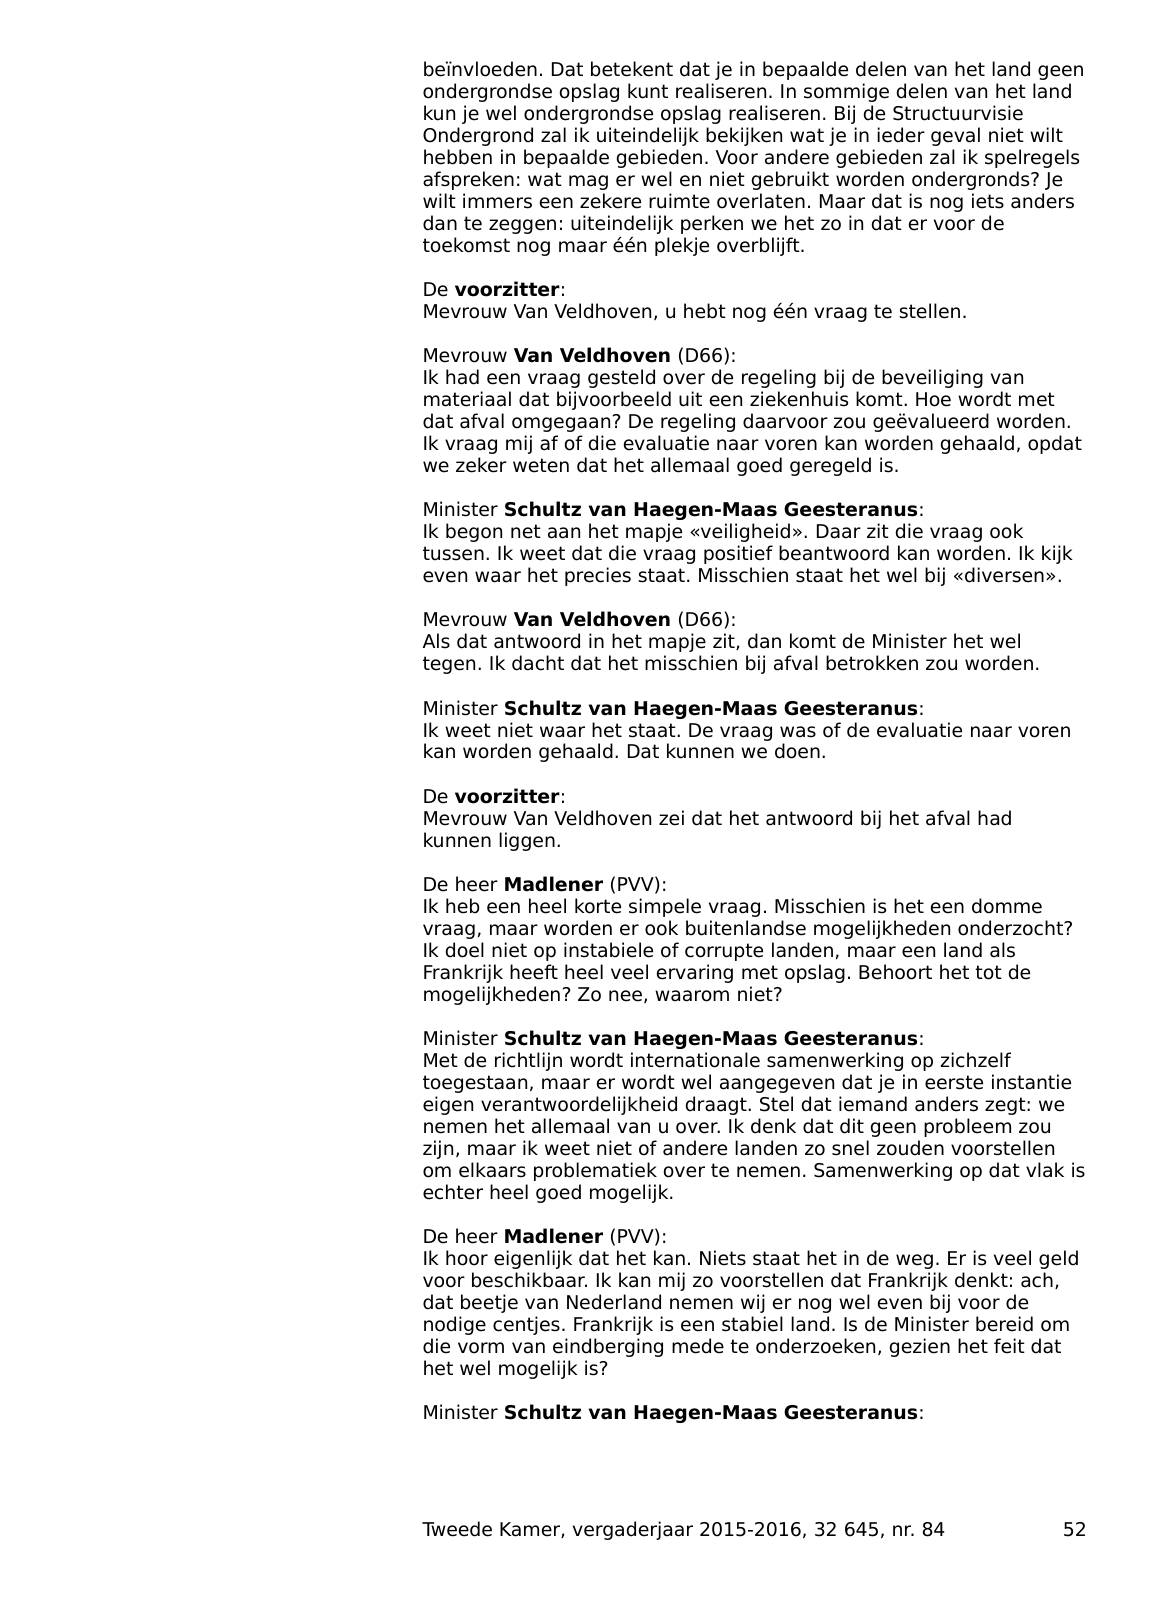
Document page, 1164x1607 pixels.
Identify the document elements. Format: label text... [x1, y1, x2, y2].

text Als dat antwoord in het mapje zit, dan komt de Minister het wel tegen. Ik dacht dat het misschien bij afval betrokken zou worden. [422, 631, 1087, 675]
text beïnvloeden. Dat betekent dat je in bepaalde delen van het land geen ondergrondse opslag kunt realiseren. In sommige delen van het land kun je wel ondergrondse opslag realiseren. Bij de Structuurvisie Ondergrond zal ik uiteindelijk bekijken wat je in ieder geval niet wilt hebben in bepaalde gebieden. Voor andere gebieden zal ik spelregels afspreken: wat mag er wel en niet gebruikt worden ondergronds? Je wilt immers een zekere ruimte overlaten. Maar dat is nog iets anders dan te zeggen: uiteindelijk perken we het zo in dat er voor de toekomst nog maar één plekje overblijft. [422, 59, 1087, 257]
text Minister Schultz van Haegen-Maas Geesteranus: [422, 1402, 1087, 1424]
text Mevrouw Van Veldhoven, u hebt nog één vraag te stellen. [422, 301, 1087, 323]
text Mevrouw Van Veldhoven zei dat het antwoord bij het afval had kunnen liggen. [422, 808, 1087, 852]
text Minister Schultz van Haegen-Maas Geesteranus: [422, 499, 1087, 521]
text Ik weet niet waar het staat. De vraag was of de evaluatie naar voren kan worden gehaald. Dat kunnen we doen. [422, 719, 1087, 763]
text De heer Madlener (PVV): [422, 874, 1087, 896]
text De heer Madlener (PVV): [422, 1226, 1087, 1248]
text Minister Schultz van Haegen-Maas Geesteranus: [422, 697, 1087, 719]
text De voorzitter: [422, 279, 1087, 301]
text Mevrouw Van Veldhoven (D66): [422, 609, 1087, 631]
text Mevrouw Van Veldhoven (D66): [422, 345, 1087, 367]
text Minister Schultz van Haegen-Maas Geesteranus: [422, 1028, 1087, 1050]
text Ik begon net aan het mapje «veiligheid». Daar zit die vraag ook tussen. Ik weet dat die vraag positief beantwoord kan worden. Ik kijk even waar het precies staat. Misschien staat het wel bij «diversen». [422, 521, 1087, 587]
text Ik hoor eigenlijk dat het kan. Niets staat het in de weg. Er is veel geld voor beschikbaar. Ik kan mij zo voorstellen dat Frankrijk denkt: ach, dat beetje van Nederland nemen wij er nog wel even bij voor de nodige centjes. Frankrijk is een stabiel land. Is de Minister bereid om die vorm van eindberging mede te onderzoeken, gezien het feit dat het wel mogelijk is? [422, 1248, 1087, 1380]
text Met de richtlijn wordt internationale samenwerking op zichzelf toegestaan, maar er wordt wel aangegeven dat je in eerste instantie eigen verantwoordelijkheid draagt. Stel dat iemand anders zegt: we nemen het allemaal van u over. Ik denk dat dit geen probleem zou zijn, maar ik weet niet of andere landen zo snel zouden voorstellen om elkaars problematiek over te nemen. Samenwerking op dat vlak is echter heel goed mogelijk. [422, 1050, 1087, 1204]
text Ik heb een heel korte simpele vraag. Misschien is het een domme vraag, maar worden er ook buitenlandse mogelijkheden onderzocht? Ik doel niet op instabiele of corrupte landen, maar een land als Frankrijk heeft heel veel ervaring met opslag. Behoort het tot de mogelijkheden? Zo nee, waarom niet? [422, 896, 1087, 1006]
text De voorzitter: [422, 786, 1087, 808]
text Ik had een vraag gesteld over de regeling bij de beveiliging van materiaal dat bijvoorbeeld uit een ziekenhuis komt. Hoe wordt met dat afval omgegaan? De regeling daarvoor zou geëvalueerd worden. Ik vraag mij af of die evaluatie naar voren kan worden gehaald, opdat we zeker weten dat het allemaal goed geregeld is. [422, 367, 1087, 477]
